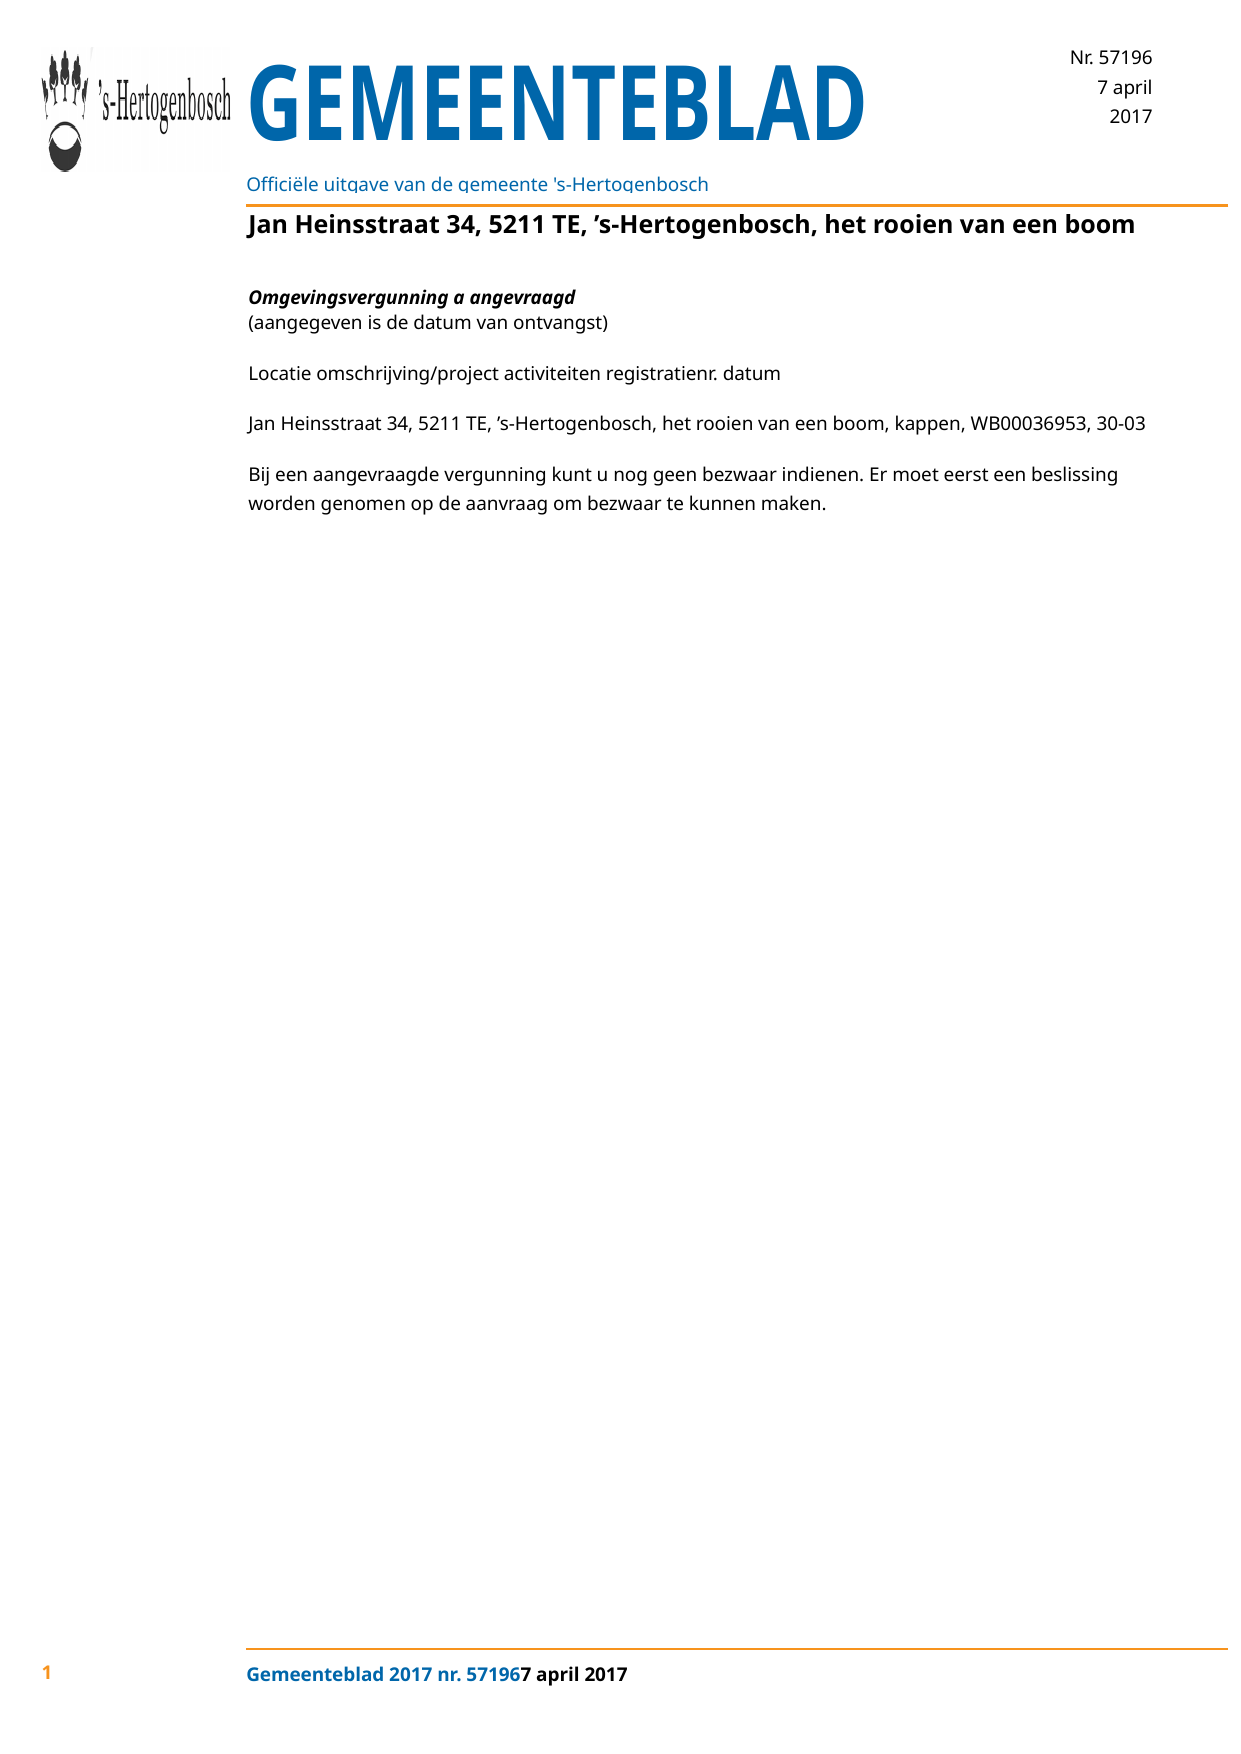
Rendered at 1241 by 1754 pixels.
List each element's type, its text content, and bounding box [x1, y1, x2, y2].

picture [41, 47, 231, 172]
text Locatie omschrijving/project activiteiten registratienr. datum [248, 360, 1152, 386]
text Jan Heinsstraat 34, 5211 TE, ’s-Hertogenbosch, het rooien van een boom, kappen, WB00036953, 30-03 [248, 410, 1152, 436]
text (aangegeven is de datum van ontvangst) [248, 309, 1152, 335]
text Bij een aangevraagde vergunning kunt u nog geen bezwaar indienen. Er moet eerst een beslissing worden genomen op de aanvraag om bezwaar te kunnen maken. [248, 461, 1152, 516]
text Jan Heinsstraat 34, 5211 TE, ’s-Hertogenbosch, het rooien van een boom [248, 207, 1152, 241]
text Omgevingsvergunning a angevraagd [248, 284, 1152, 309]
